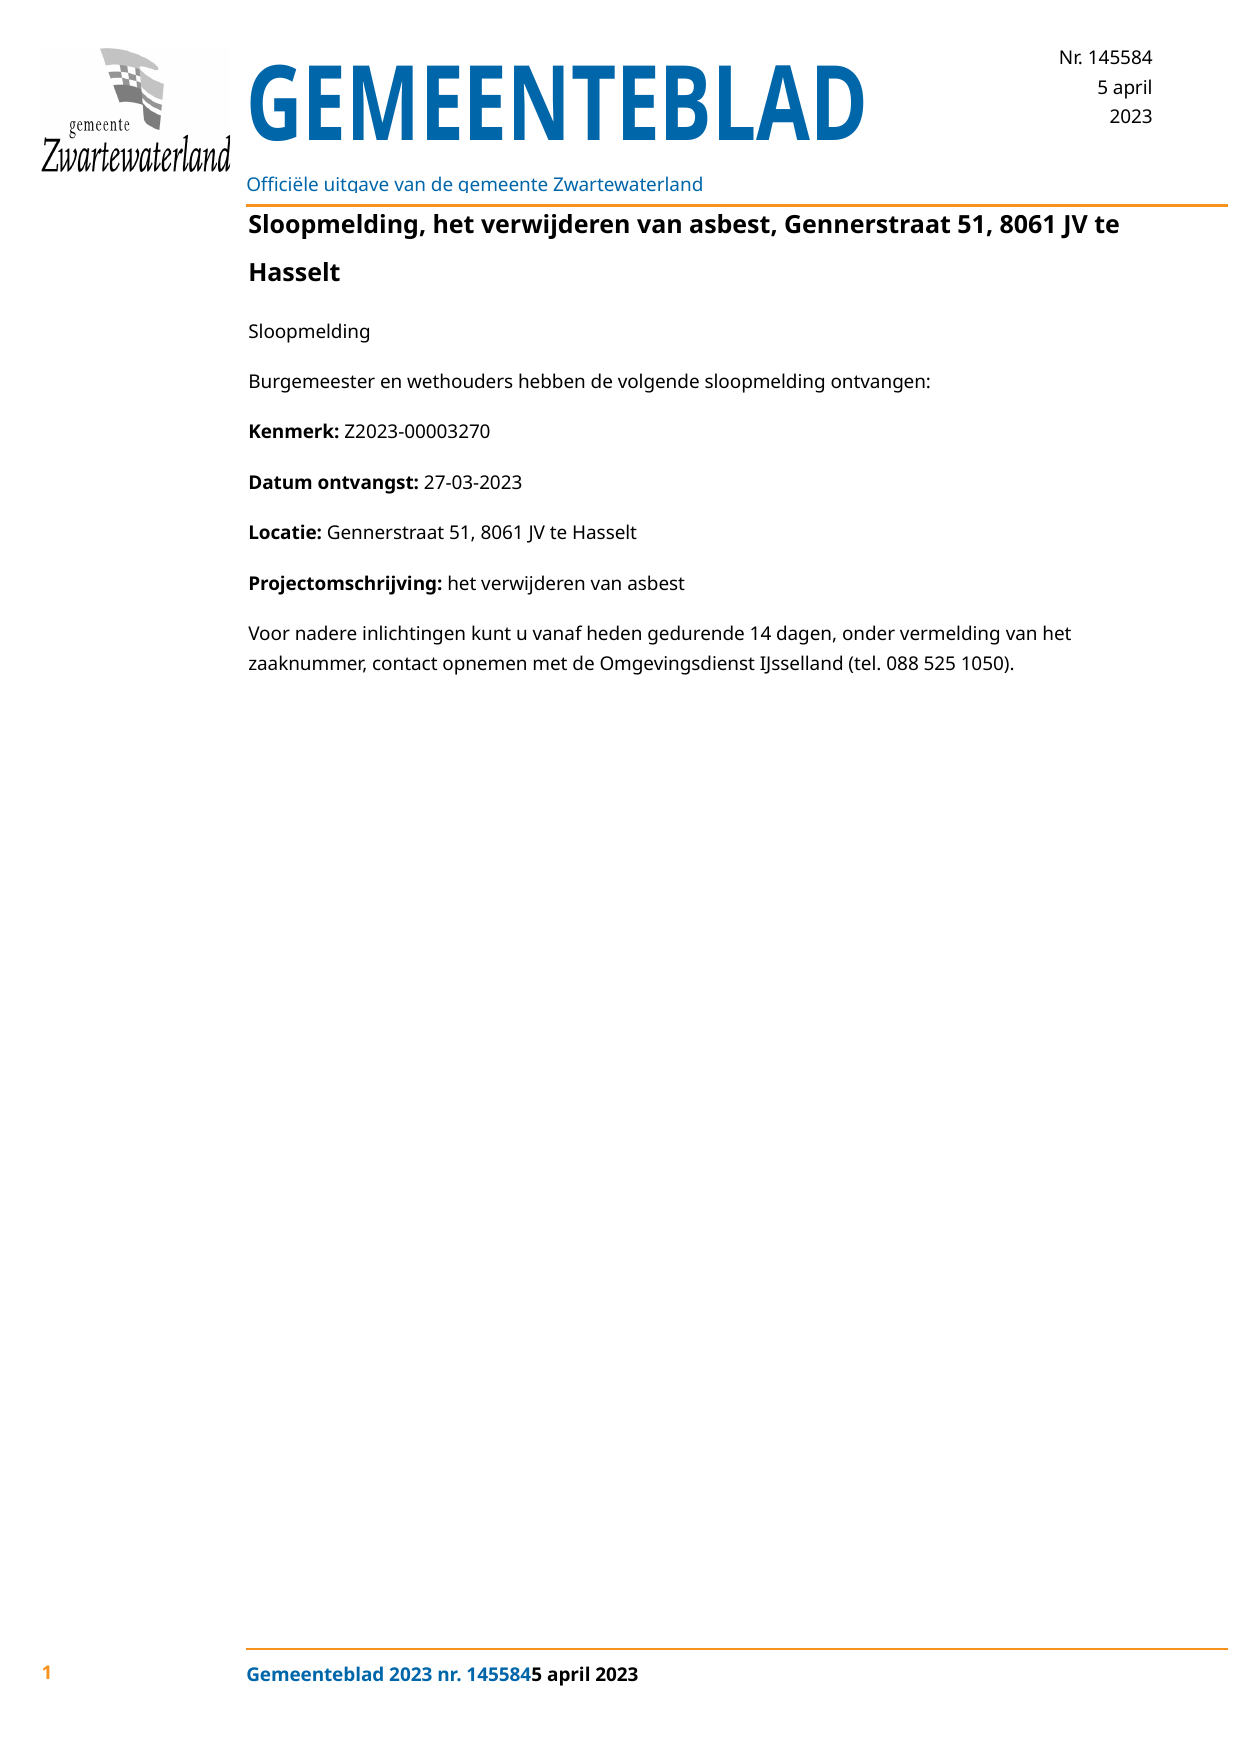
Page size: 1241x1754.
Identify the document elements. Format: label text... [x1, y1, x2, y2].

text Sloopmelding [248, 318, 1152, 344]
text Projectomschrijving: het verwijderen van asbest [248, 570, 1152, 596]
text Datum ontvangst: 27-03-2023 [248, 469, 1152, 495]
text Voor nadere inlichtingen kunt u vanaf heden gedurende 14 dagen, onder vermelding van het zaaknummer, contact opnemen met de Omgevingsdienst IJsselland (tel. 088 525 1050). [248, 620, 1152, 676]
text Locatie: Gennerstraat 51, 8061 JV te Hasselt [248, 519, 1152, 545]
text Burgemeester en wethouders hebben de volgende sloopmelding ontvangen: [248, 368, 1152, 394]
picture [41, 47, 231, 172]
text Sloopmelding, het verwijderen van asbest, Gennerstraat 51, 8061 JV te Hasselt [248, 207, 1152, 288]
text Kenmerk: Z2023-00003270 [248, 419, 1152, 444]
